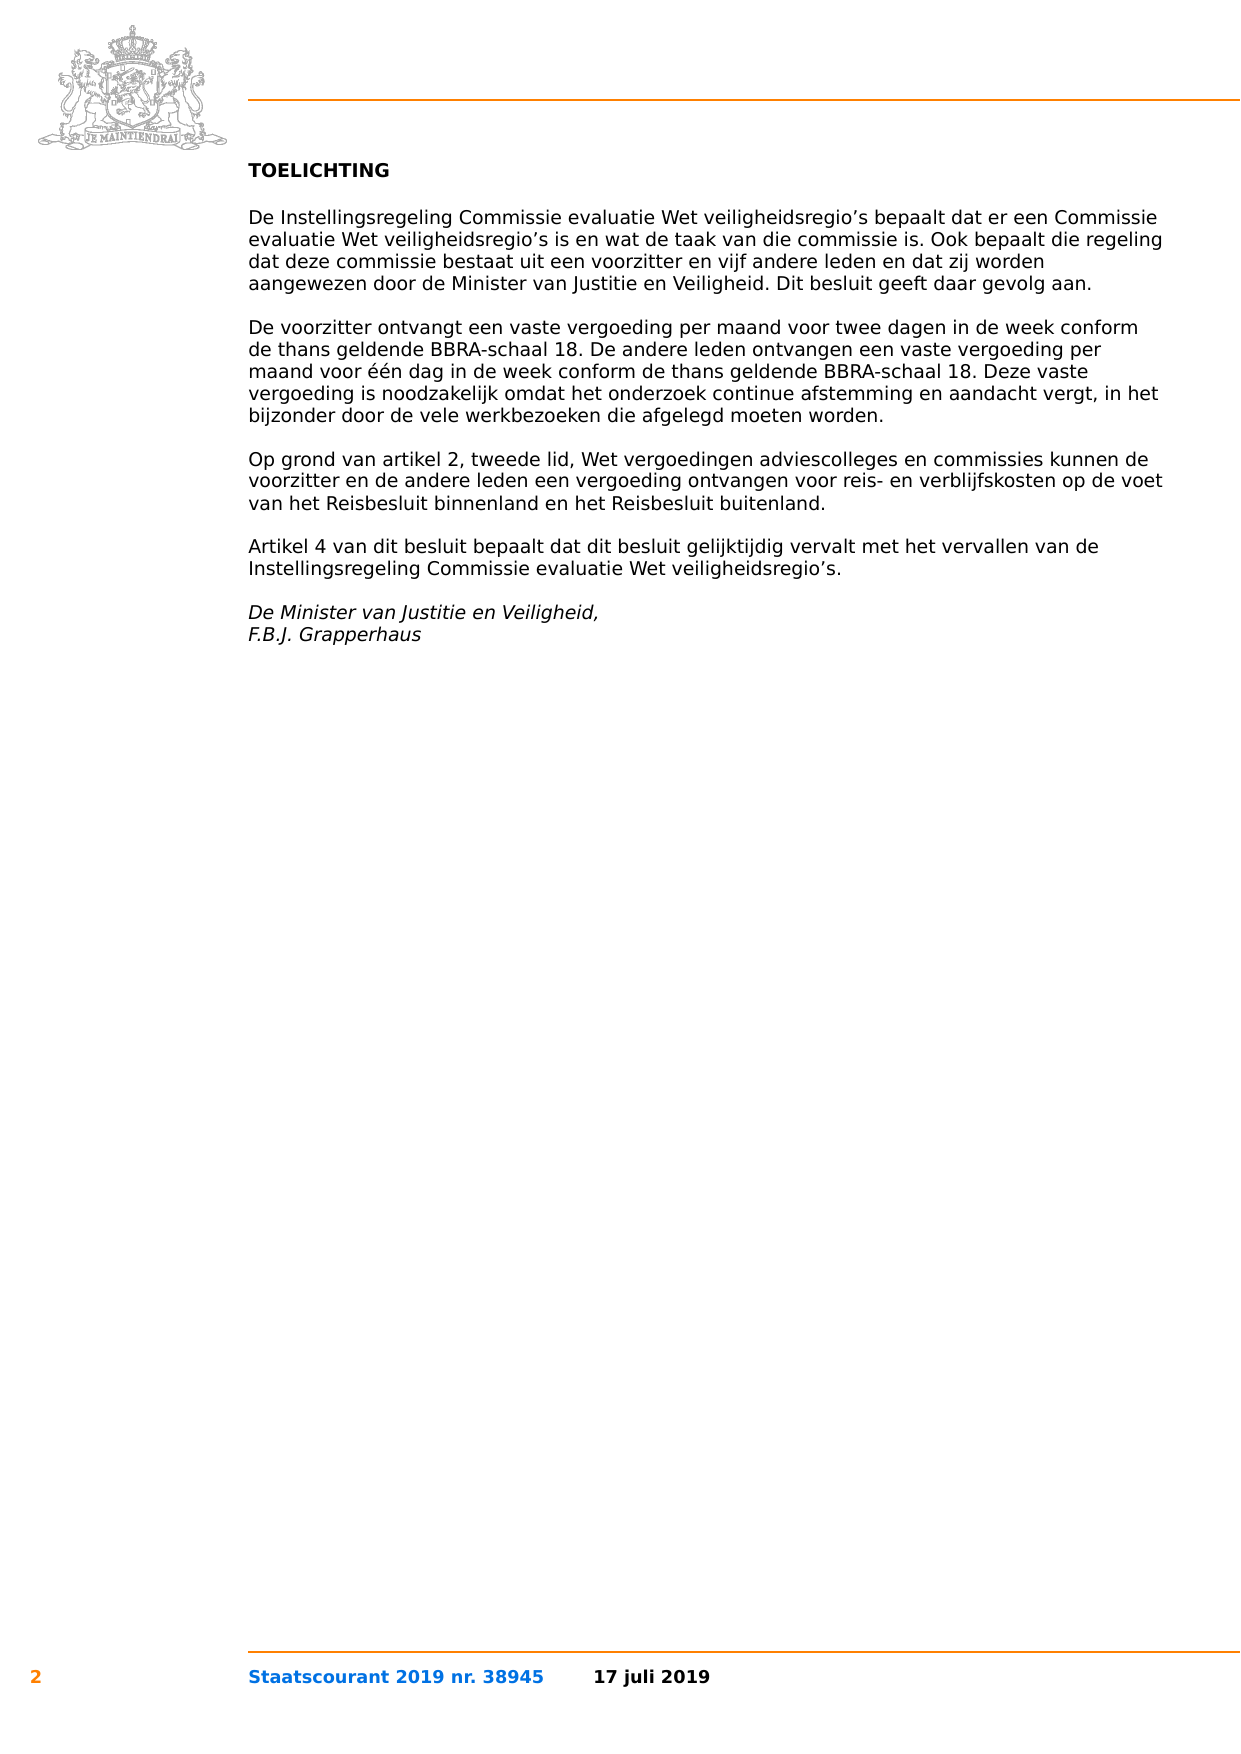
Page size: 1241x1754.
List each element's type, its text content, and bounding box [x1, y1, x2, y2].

text Op grond van artikel 2, tweede lid, Wet vergoedingen adviescolleges en commissies kunnen de voorzitter en de andere leden een vergoeding ontvangen voor reis- en verblijfskosten op de voet van het Reisbesluit binnenland en het Reisbesluit buitenland. [248, 448, 1163, 514]
picture [38, 25, 227, 150]
text De voorzitter ontvangt een vaste vergoeding per maand voor twee dagen in de week conform de thans geldende BBRA-schaal 18. De andere leden ontvangen een vaste vergoeding per maand voor één dag in de week conform de thans geldende BBRA-schaal 18. Deze vaste vergoeding is noodzakelijk omdat het onderzoek continue afstemming en aandacht vergt, in het bijzonder door de vele werkbezoeken die afgelegd moeten worden. [248, 317, 1163, 427]
text De Minister van Justitie en Veiligheid, F.B.J. Grapperhaus [248, 602, 1163, 646]
text Artikel 4 van dit besluit bepaalt dat dit besluit gelijktijdig vervalt met het vervallen van de Instellingsregeling Commissie evaluatie Wet veiligheidsregio’s. [248, 536, 1163, 580]
text De Instellingsregeling Commissie evaluatie Wet veiligheidsregio’s bepaalt dat er een Commissie evaluatie Wet veiligheidsregio’s is en wat de taak van die commissie is. Ook bepaalt die regeling dat deze commissie bestaat uit een voorzitter en vijf andere leden en dat zij worden aangewezen door de Minister van Justitie en Veiligheid. Dit besluit geeft daar gevolg aan. [248, 207, 1163, 295]
subtitle TOELICHTING [248, 160, 1163, 182]
